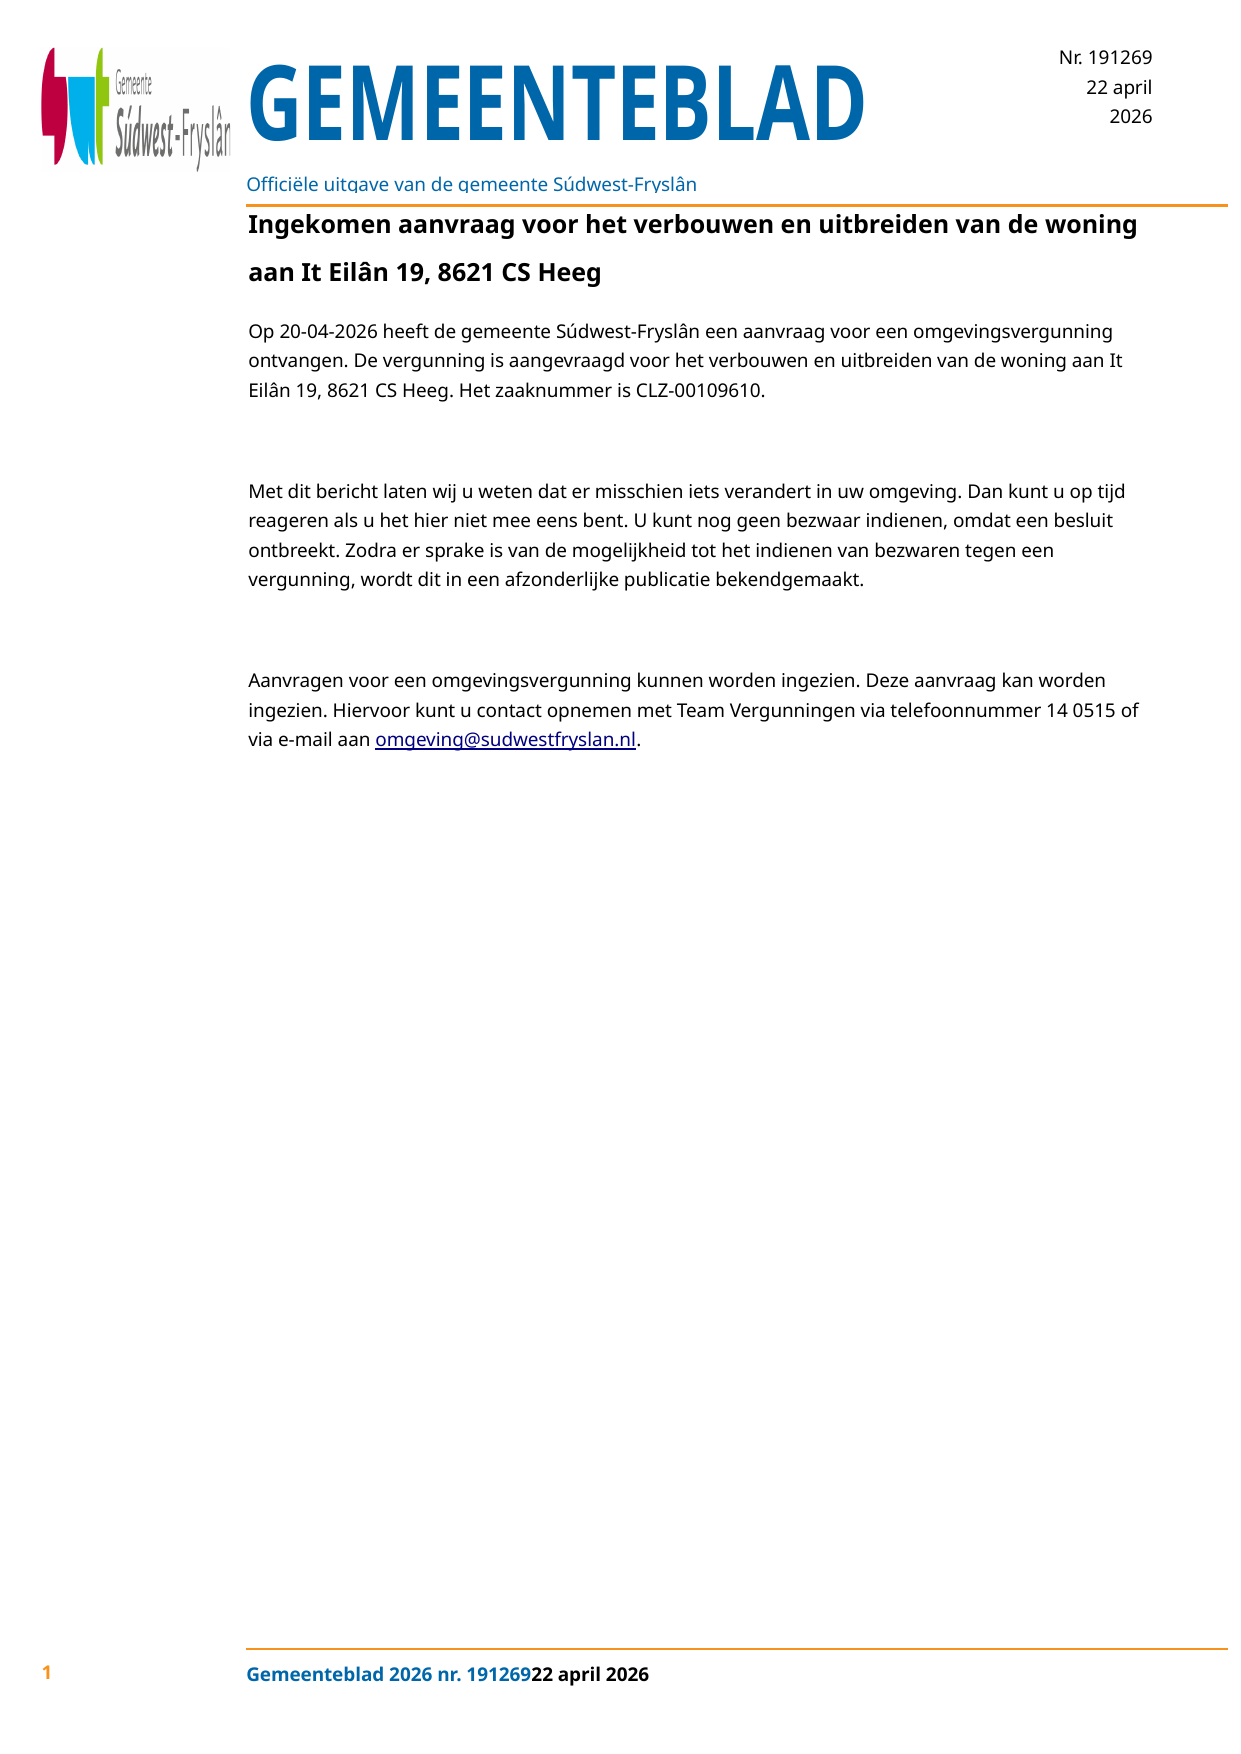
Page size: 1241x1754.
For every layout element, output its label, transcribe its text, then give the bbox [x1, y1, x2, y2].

text Op 20-04-2026 heeft de gemeente Súdwest-Fryslân een aanvraag voor een omgevingsvergunning ontvangen. De vergunning is aangevraagd voor het verbouwen en uitbreiden van de woning aan It Eilân 19, 8621 CS Heeg. Het zaaknummer is CLZ-00109610. [248, 318, 1152, 403]
text Aanvragen voor een omgevingsvergunning kunnen worden ingezien. Deze aanvraag kan worden ingezien. Hiervoor kunt u contact opnemen met Team Vergunningen via telefoonnummer 14 0515 of via e-mail aan omgeving@sudwestfryslan.nl. [248, 667, 1152, 752]
picture [41, 47, 231, 172]
text Met dit bericht laten wij u weten dat er misschien iets verandert in uw omgeving. Dan kunt u op tijd reageren als u het hier niet mee eens bent. U kunt nog geen bezwaar indienen, omdat een besluit ontbreekt. Zodra er sprake is van de mogelijkheid tot het indienen van bezwaren tegen een vergunning, wordt dit in een afzonderlijke publicatie bekendgemaakt. [248, 478, 1152, 592]
text Ingekomen aanvraag voor het verbouwen en uitbreiden van de woning aan It Eilân 19, 8621 CS Heeg [248, 207, 1152, 288]
